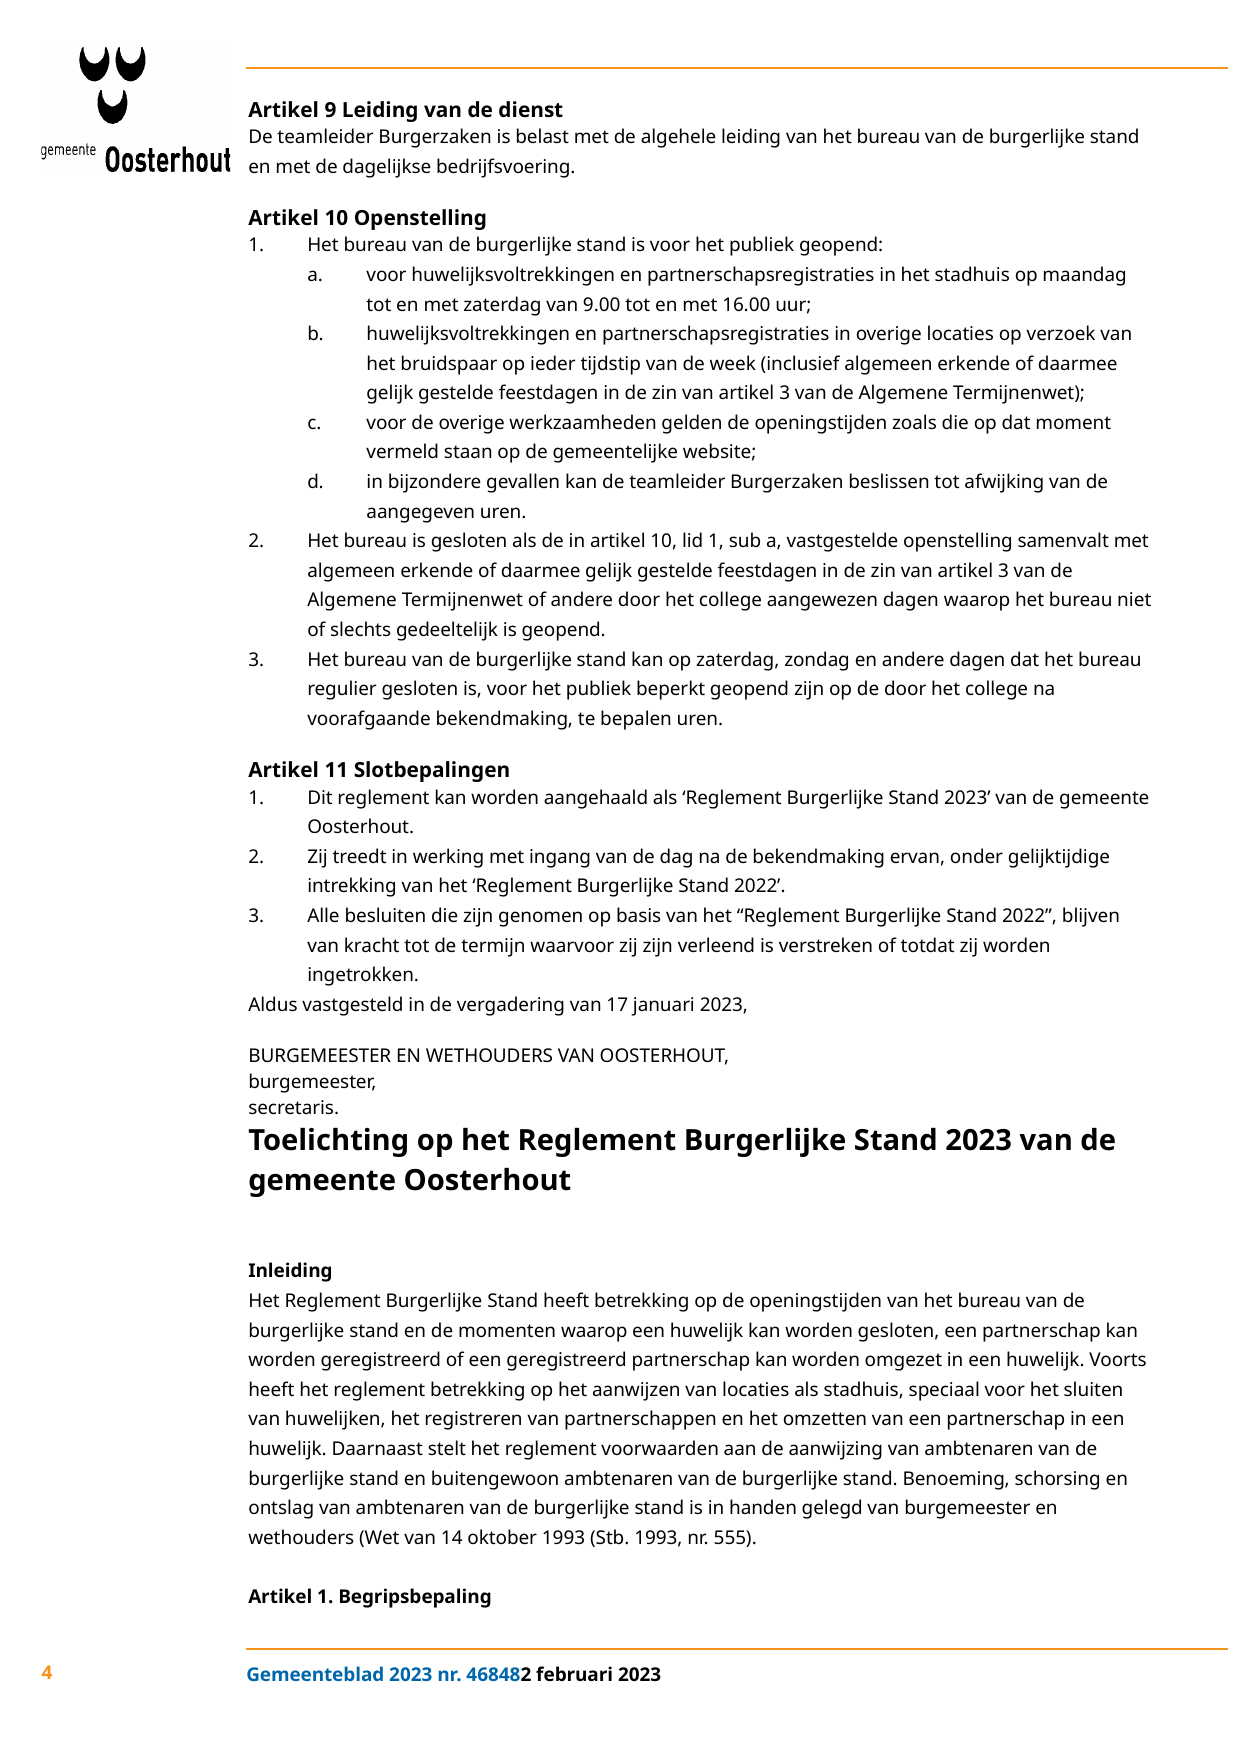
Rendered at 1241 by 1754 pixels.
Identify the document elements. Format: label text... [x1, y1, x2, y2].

text Het Reglement Burgerlijke Stand heeft betrekking op de openingstijden van het bureau van de burgerlijke stand en de momenten waarop een huwelijk kan worden gesloten, een partnerschap kan worden geregistreerd of een geregistreerd partnerschap kan worden omgezet in een huwelijk. Voorts heeft het reglement betrekking op het aanwijzen van locaties als stadhuis, speciaal voor het sluiten van huwelijken, het registreren van partnerschappen en het omzetten van een partnerschap in een huwelijk. Daarnaast stelt het reglement voorwaarden aan de aanwijzing van ambtenaren van de burgerlijke stand en buitengewoon ambtenaren van de burgerlijke stand. Benoeming, schorsing en ontslag van ambtenaren van de burgerlijke stand is in handen gelegd van burgemeester en wethouders (Wet van 14 oktober 1993 (Stb. 1993, nr. 555). [248, 1287, 1152, 1550]
list Dit reglement kan worden aangehaald als ‘Reglement Burgerlijke Stand 2023’ van de gemeente Oosterhout. [248, 784, 1152, 839]
list Het bureau van de burgerlijke stand is voor het publiek geopend: [248, 232, 1152, 257]
text Aldus vastgesteld in de vergadering van 17 januari 2023, [248, 991, 1152, 1017]
list in bijzondere gevallen kan de teamleider Burgerzaken beslissen tot afwijking van de aangegeven uren. [307, 468, 1152, 524]
text BURGEMEESTER EN WETHOUDERS VAN OOSTERHOUT, [248, 1042, 1152, 1068]
text Toelichting op het Reglement Burgerlijke Stand 2023 van de gemeente Oosterhout [248, 1119, 1152, 1199]
text burgemeester, [248, 1068, 1152, 1094]
picture [41, 47, 231, 172]
text De teamleider Burgerzaken is belast met de algehele leiding van het bureau van de burgerlijke stand en met de dagelijkse bedrijfsvoering. [248, 123, 1152, 178]
text Artikel 1. Begripsbepaling [248, 1583, 1152, 1609]
text Artikel 10 Openstelling [248, 203, 1152, 232]
list Het bureau van de burgerlijke stand kan op zaterdag, zondag en andere dagen dat het bureau regulier gesloten is, voor het publiek beperkt geopend zijn op de door het college na voorafgaande bekendmaking, te bepalen uren. [248, 646, 1152, 731]
list Zij treedt in werking met ingang van de dag na de bekendmaking ervan, onder gelijktijdige intrekking van het ‘Reglement Burgerlijke Stand 2022’. [248, 843, 1152, 898]
text Artikel 11 Slotbepalingen [248, 755, 1152, 784]
list voor de overige werkzaamheden gelden de openingstijden zoals die op dat moment vermeld staan op de gemeentelijke website; [307, 409, 1152, 464]
list huwelijksvoltrekkingen en partnerschapsregistraties in overige locaties op verzoek van het bruidspaar op ieder tijdstip van de week (inclusief algemeen erkende of daarmee gelijk gestelde feestdagen in de zin van artikel 3 van de Algemene Termijnenwet); [307, 320, 1152, 405]
list voor huwelijksvoltrekkingen en partnerschapsregistraties in het stadhuis op maandag tot en met zaterdag van 9.00 tot en met 16.00 uur; [307, 261, 1152, 317]
text Inleiding [248, 1258, 1152, 1283]
text secretaris. [248, 1094, 1152, 1119]
list Het bureau is gesloten als de in artikel 10, lid 1, sub a, vastgestelde openstelling samenvalt met algemeen erkende of daarmee gelijk gestelde feestdagen in de zin van artikel 3 van de Algemene Termijnenwet of andere door het college aangewezen dagen waarop het bureau niet of slechts gedeeltelijk is geopend. [248, 527, 1152, 642]
list Alle besluiten die zijn genomen op basis van het “Reglement Burgerlijke Stand 2022”, blijven van kracht tot de termijn waarvoor zij zijn verleend is verstreken of totdat zij worden ingetrokken. [248, 902, 1152, 987]
text Artikel 9 Leiding van de dienst [248, 95, 1152, 123]
